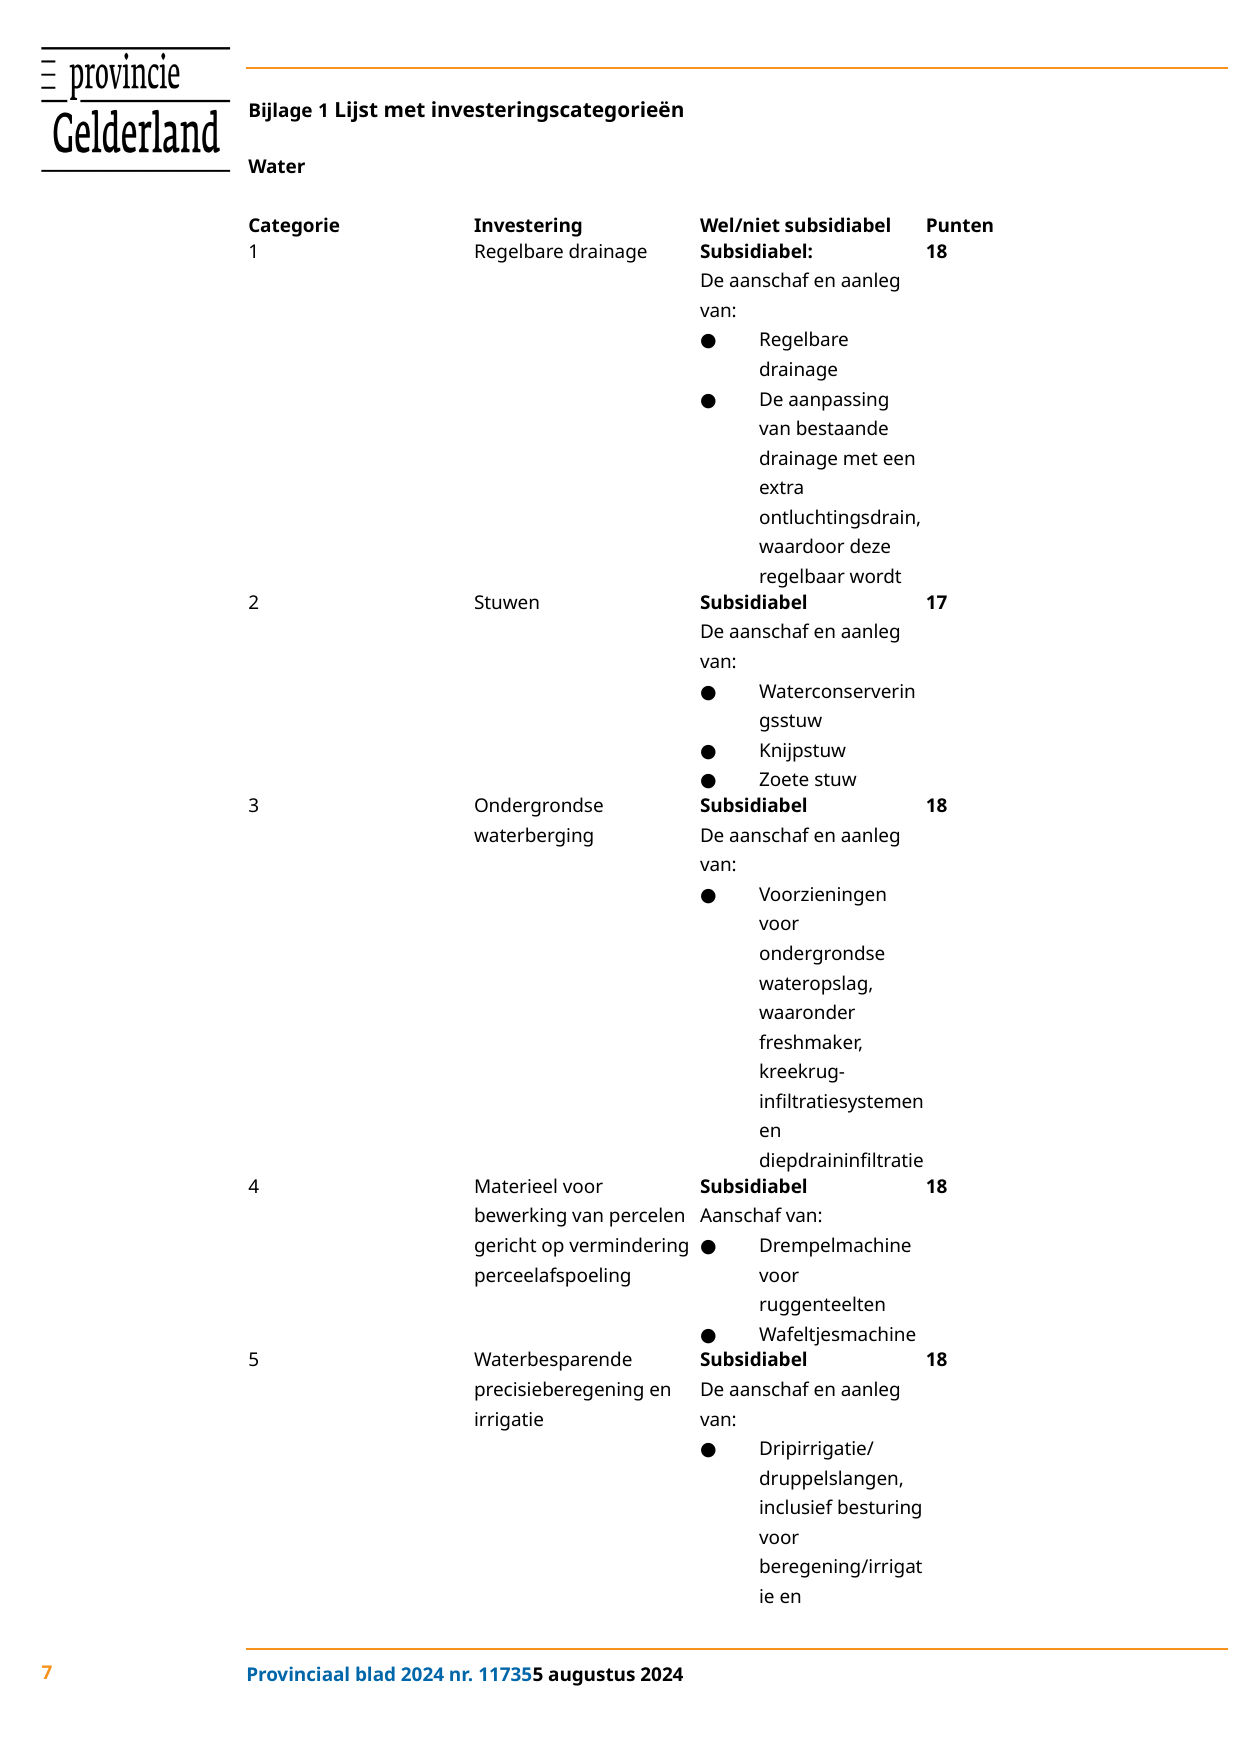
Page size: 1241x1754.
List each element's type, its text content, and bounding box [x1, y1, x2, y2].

table_cell 3 [248, 792, 474, 1173]
table_cell 18 [926, 238, 1152, 589]
table_cell Waterbesparende precisieberegening en irrigatie [474, 1347, 700, 1609]
table_cell 1 [248, 238, 474, 589]
table_cell 18 [926, 1347, 1152, 1609]
picture [41, 47, 231, 172]
table_cell Ondergrondse waterberging [474, 792, 700, 1173]
table_cell Subsidiabel Aanschaf van: Drempelmachine voor ruggenteelten Wafeltjesmachine [700, 1173, 926, 1347]
table_header Punten [926, 212, 1152, 238]
table_cell Materieel voor bewerking van percelen gericht op vermindering perceelafspoeling [474, 1173, 700, 1347]
table_header Investering [474, 212, 700, 238]
table_cell 17 [926, 589, 1152, 792]
table_cell Subsidiabel De aanschaf en aanleg van: Dripirrigatie/druppelslangen, inclusief besturing voor beregening/irrigatie en [700, 1347, 926, 1609]
text Water [248, 153, 1152, 179]
text Bijlage 1 Lijst met investeringscategorieën [248, 95, 1152, 123]
table_cell 4 [248, 1173, 474, 1347]
table_cell 2 [248, 589, 474, 792]
table_cell Subsidiabel De aanschaf en aanleg van: Voorzieningen voor ondergrondse wateropslag, waaronder freshmaker, kreekrug- infiltratiesystemen en diepdraininfiltratie [700, 792, 926, 1173]
table_cell Regelbare drainage [474, 238, 700, 589]
table_cell 5 [248, 1347, 474, 1609]
table_cell 18 [926, 1173, 1152, 1347]
table_cell Stuwen [474, 589, 700, 792]
table_header Wel/niet subsidiabel [700, 212, 926, 238]
table_cell 18 [926, 792, 1152, 1173]
table_header Categorie [248, 212, 474, 238]
table_cell Subsidiabel De aanschaf en aanleg van: Waterconserveringsstuw Knijpstuw Zoete stuw [700, 589, 926, 792]
table_cell Subsidiabel: De aanschaf en aanleg van: Regelbare drainage De aanpassing van bestaande drainage met een extra ontluchtingsdrain, waardoor deze regelbaar wordt [700, 238, 926, 589]
